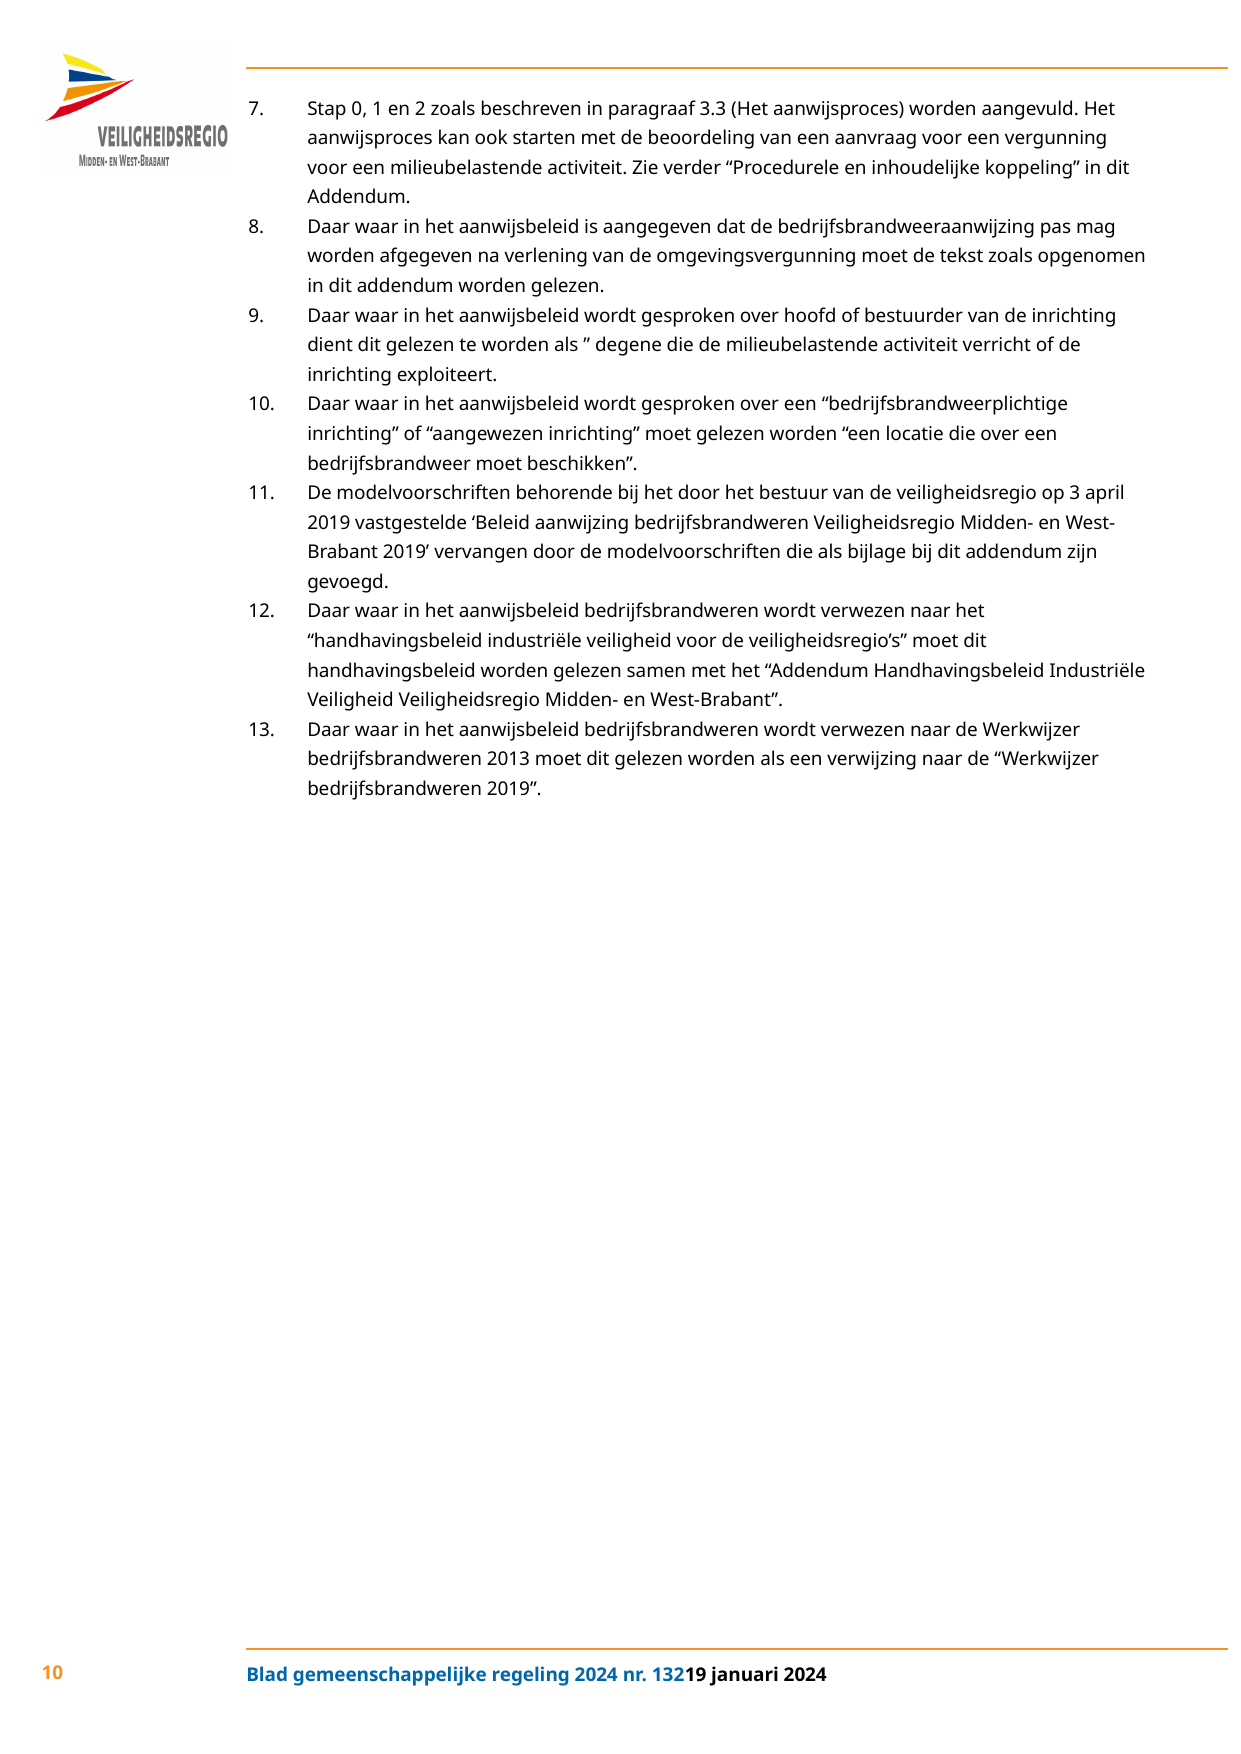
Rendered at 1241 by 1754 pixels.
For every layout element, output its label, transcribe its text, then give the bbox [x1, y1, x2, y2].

list Daar waar in het aanwijsbeleid wordt gesproken over een “bedrijfsbrandweerplichtige inrichting” of “aangewezen inrichting” moet gelezen worden “een locatie die over een bedrijfsbrandweer moet beschikken”. [248, 391, 1152, 476]
list Daar waar in het aanwijsbeleid bedrijfsbrandweren wordt verwezen naar het “handhavingsbeleid industriële veiligheid voor de veiligheidsregio’s” moet dit handhavingsbeleid worden gelezen samen met het “Addendum Handhavingsbeleid Industriële Veiligheid Veiligheidsregio Midden- en West-Brabant”. [248, 598, 1152, 712]
list Daar waar in het aanwijsbeleid wordt gesproken over hoofd of bestuurder van de inrichting dient dit gelezen te worden als ” degene die de milieubelastende activiteit verricht of de inrichting exploiteert. [248, 302, 1152, 387]
list Stap 0, 1 en 2 zoals beschreven in paragraaf 3.3 (Het aanwijsproces) worden aangevuld. Het aanwijsproces kan ook starten met de beoordeling van een aanvraag voor een vergunning voor een milieubelastende activiteit. Zie verder “Procedurele en inhoudelijke koppeling” in dit Addendum. [248, 95, 1152, 209]
list Daar waar in het aanwijsbeleid bedrijfsbrandweren wordt verwezen naar de Werkwijzer bedrijfsbrandweren 2013 moet dit gelezen worden als een verwijzing naar de “Werkwijzer bedrijfsbrandweren 2019”. [248, 716, 1152, 801]
picture [41, 47, 231, 172]
list De modelvoorschriften behorende bij het door het bestuur van de veiligheidsregio op 3 april 2019 vastgestelde ‘Beleid aanwijzing bedrijfsbrandweren Veiligheidsregio Midden- en West-Brabant 2019’ vervangen door de modelvoorschriften die als bijlage bij dit addendum zijn gevoegd. [248, 479, 1152, 594]
list Daar waar in het aanwijsbeleid is aangegeven dat de bedrijfsbrandweeraanwijzing pas mag worden afgegeven na verlening van de omgevingsvergunning moet de tekst zoals opgenomen in dit addendum worden gelezen. [248, 213, 1152, 298]
